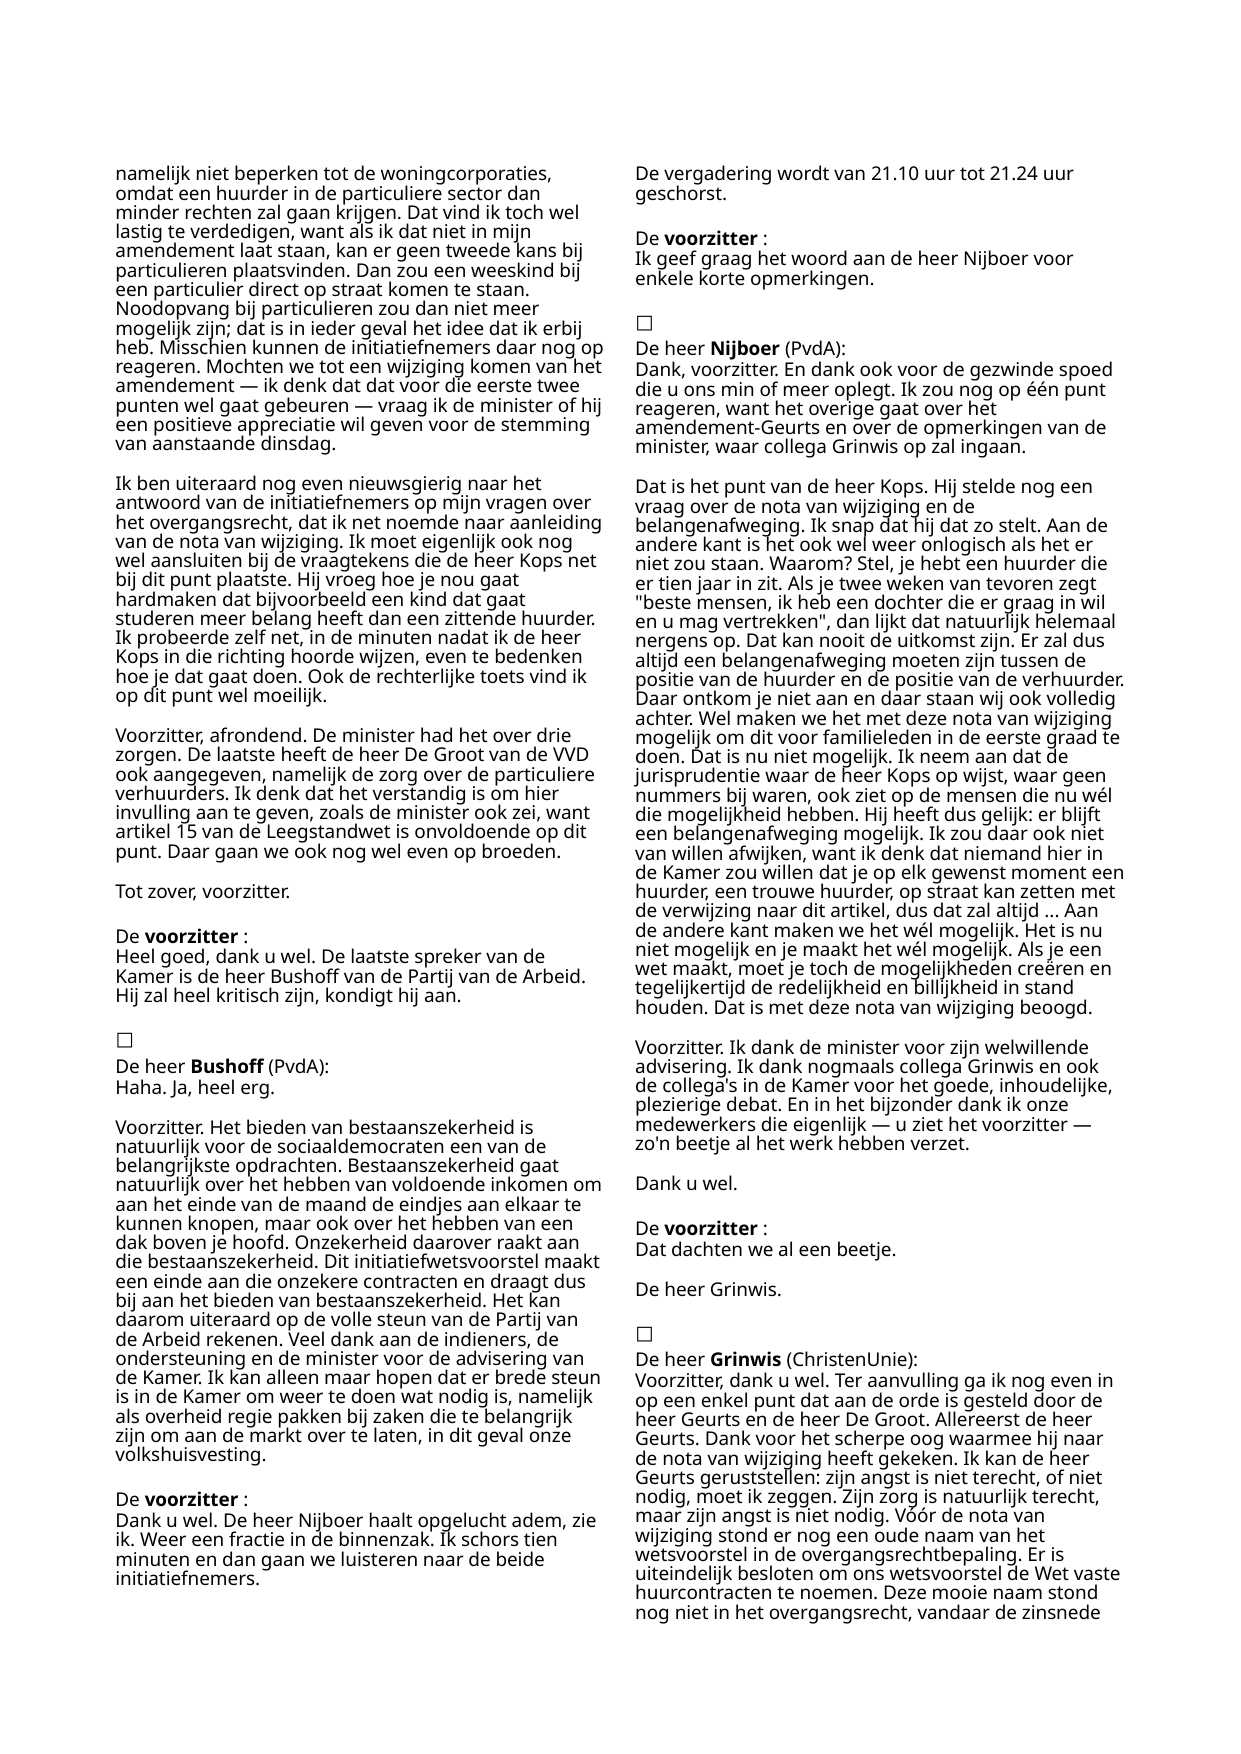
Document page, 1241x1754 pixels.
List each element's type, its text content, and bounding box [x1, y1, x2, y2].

text Voorzitter, afrondend. De minister had het over drie zorgen. De laatste heeft de heer De Groot van de VVD ook aangegeven, namelijk de zorg over de particuliere verhuurders. Ik denk dat het verstandig is om hier invulling aan te geven, zoals de minister ook zei, want artikel 15 van de Leegstandwet is onvoldoende op dit punt. Daar gaan we ook nog wel even op broeden. [115, 727, 605, 862]
text Voorzitter. Ik dank de minister voor zijn welwillende advisering. Ik dank nogmaals collega Grinwis en ook de collega's in de Kamer voor het goede, inhoudelijke, plezierige debat. En in het bijzonder dank ik onze medewerkers die eigenlijk — u ziet het voorzitter — zo'n beetje al het werk hebben verzet. [635, 1039, 1125, 1154]
text De heer Grinwis. [635, 1281, 1125, 1300]
text Ik geef graag het woord aan de heer Nijboer voor enkele korte opmerkingen. [635, 250, 1125, 289]
text Ik ben uiteraard nog even nieuwsgierig naar het antwoord van de initiatiefnemers op mijn vragen over het overgangsrecht, dat ik net noemde naar aanleiding van de nota van wijziging. Ik moet eigenlijk ook nog wel aansluiten bij de vraagtekens die de heer Kops net bij dit punt plaatste. Hij vroeg hoe je nou gaat hardmaken dat bijvoorbeeld een kind dat gaat studeren meer belang heeft dan een zittende huurder. Ik probeerde zelf net, in de minuten nadat ik de heer Kops in die richting hoorde wijzen, even te bedenken hoe je dat gaat doen. Ook de rechterlijke toets vind ik op dit punt wel moeilijk. [115, 475, 605, 706]
text De heer Grinwis (ChristenUnie): [635, 1347, 1125, 1372]
text De voorzitter : [635, 225, 1125, 250]
text Dank u wel. [635, 1175, 1125, 1194]
text De vergadering wordt van 21.10 uur tot 21.24 uur geschorst. [635, 165, 1125, 204]
text De voorzitter : [115, 923, 605, 948]
text De heer Bushoff (PvdA): [115, 1053, 605, 1079]
text Heel goed, dank u wel. De laatste spreker van de Kamer is de heer Bushoff van de Partij van de Arbeid. Hij zal heel kritisch zijn, kondigt hij aan. [115, 948, 605, 1006]
text De heer Nijboer (PvdA): [635, 336, 1125, 361]
text ⬜ [635, 310, 1125, 336]
text Voorzitter. Het bieden van bestaanszekerheid is natuurlijk voor de sociaaldemocraten een van de belangrijkste opdrachten. Bestaanszekerheid gaat natuurlijk over het hebben van voldoende inkomen om aan het einde van de maand de eindjes aan elkaar te kunnen knopen, maar ook over het hebben van een dak boven je hoofd. Onzekerheid daarover raakt aan die bestaanszekerheid. Dit initiatiefwetsvoorstel maakt een einde aan die onzekere contracten en draagt dus bij aan het bieden van bestaanszekerheid. Het kan daarom uiteraard op de volle steun van de Partij van de Arbeid rekenen. Veel dank aan de indieners, de ondersteuning en de minister voor de advisering van de Kamer. Ik kan alleen maar hopen dat er brede steun is in de Kamer om weer te doen wat nodig is, namelijk als overheid regie pakken bij zaken die te belangrijk zijn om aan de markt over te laten, in dit geval onze volkshuisvesting. [115, 1119, 605, 1466]
text Tot zover, voorzitter. [115, 883, 605, 902]
text De voorzitter : [115, 1486, 605, 1512]
text namelijk niet beperken tot de woningcorporaties, omdat een huurder in de particuliere sector dan minder rechten zal gaan krijgen. Dat vind ik toch wel lastig te verdedigen, want als ik dat niet in mijn amendement laat staan, kan er geen tweede kans bij particulieren plaatsvinden. Dan zou een weeskind bij een particulier direct op straat komen te staan. Noodopvang bij particulieren zou dan niet meer mogelijk zijn; dat is in ieder geval het idee dat ik erbij heb. Misschien kunnen de initiatiefnemers daar nog op reageren. Mochten we tot een wijziging komen van het amendement — ik denk dat dat voor die eerste twee punten wel gaat gebeuren — vraag ik de minister of hij een positieve appreciatie wil geven voor de stemming van aanstaande dinsdag. [115, 165, 605, 454]
text Dank, voorzitter. En dank ook voor de gezwinde spoed die u ons min of meer oplegt. Ik zou nog op één punt reageren, want het overige gaat over het amendement-Geurts en over de opmerkingen van de minister, waar collega Grinwis op zal ingaan. [635, 361, 1125, 458]
text Dank u wel. De heer Nijboer haalt opgelucht adem, zie ik. Weer een fractie in de binnenzak. Ik schors tien minuten en dan gaan we luisteren naar de beide initiatiefnemers. [115, 1512, 605, 1589]
text Voorzitter, dank u wel. Ter aanvulling ga ik nog even in op een enkel punt dat aan de orde is gesteld door de heer Geurts en de heer De Groot. Allereerst de heer Geurts. Dank voor het scherpe oog waarmee hij naar de nota van wijziging heeft gekeken. Ik kan de heer Geurts geruststellen: zijn angst is niet terecht, of niet nodig, moet ik zeggen. Zijn zorg is natuurlijk terecht, maar zijn angst is niet nodig. Vóór de nota van wijziging stond er nog een oude naam van het wetsvoorstel in de overgangsrechtbepaling. Er is uiteindelijk besloten om ons wetsvoorstel de Wet vaste huurcontracten te noemen. Deze mooie naam stond nog niet in het overgangsrecht, vandaar de zinsnede [635, 1372, 1125, 1623]
text Dat is het punt van de heer Kops. Hij stelde nog een vraag over de nota van wijziging en de belangenafweging. Ik snap dat hij dat zo stelt. Aan de andere kant is het ook wel weer onlogisch als het er niet zou staan. Waarom? Stel, je hebt een huurder die er tien jaar in zit. Als je twee weken van tevoren zegt "beste mensen, ik heb een dochter die er graag in wil en u mag vertrekken", dan lijkt dat natuurlijk helemaal nergens op. Dat kan nooit de uitkomst zijn. Er zal dus altijd een belangenafweging moeten zijn tussen de positie van de huurder en de positie van de verhuurder. Daar ontkom je niet aan en daar staan wij ook volledig achter. Wel maken we het met deze nota van wijziging mogelijk om dit voor familieleden in de eerste graad te doen. Dat is nu niet mogelijk. Ik neem aan dat de jurisprudentie waar de heer Kops op wijst, waar geen nummers bij waren, ook ziet op de mensen die nu wél die mogelijkheid hebben. Hij heeft dus gelijk: er blijft een belangenafweging mogelijk. Ik zou daar ook niet van willen afwijken, want ik denk dat niemand hier in de Kamer zou willen dat je op elk gewenst moment een huurder, een trouwe huurder, op straat kan zetten met de verwijzing naar dit artikel, dus dat zal altijd ... Aan de andere kant maken we het wél mogelijk. Het is nu niet mogelijk en je maakt het wél mogelijk. Als je een wet maakt, moet je toch de mogelijkheden creëren en tegelijkertijd de redelijkheid en billijkheid in stand houden. Dat is met deze nota van wijziging beoogd. [635, 478, 1125, 1018]
text ⬜ [635, 1321, 1125, 1347]
text ⬜ [115, 1027, 605, 1053]
text De voorzitter : [635, 1215, 1125, 1241]
text Dat dachten we al een beetje. [635, 1241, 1125, 1260]
text Haha. Ja, heel erg. [115, 1079, 605, 1098]
